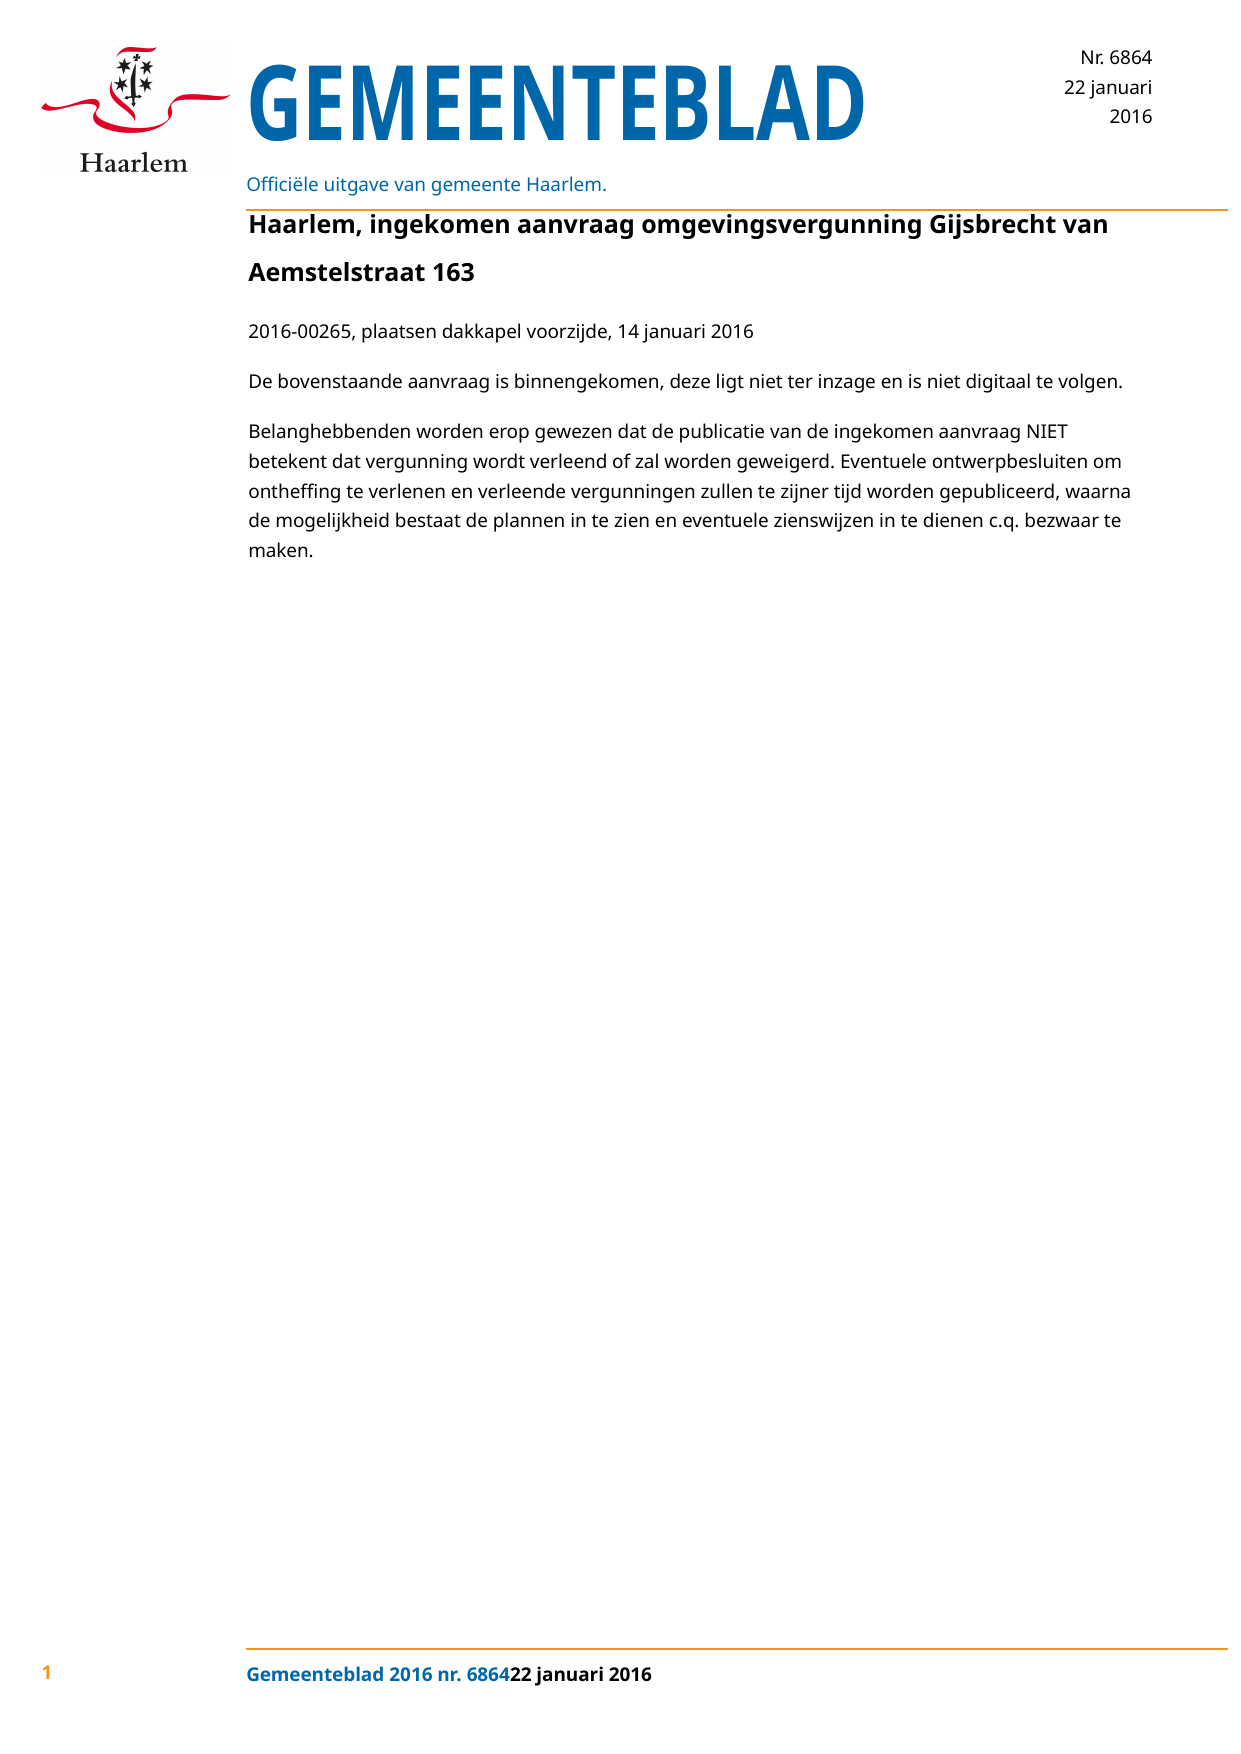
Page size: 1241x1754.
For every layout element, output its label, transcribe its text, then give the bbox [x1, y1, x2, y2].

text Belanghebbenden worden erop gewezen dat de publicatie van de ingekomen aanvraag NIET betekent dat vergunning wordt verleend of zal worden geweigerd. Eventuele ontwerpbesluiten om ontheffing te verlenen en verleende vergunningen zullen te zijner tijd worden gepubliceerd, waarna de mogelijkheid bestaat de plannen in te zien en eventuele zienswijzen in te dienen c.q. bezwaar te maken. [248, 419, 1152, 563]
text Haarlem, ingekomen aanvraag omgevingsvergunning Gijsbrecht van Aemstelstraat 163 [248, 211, 1152, 288]
picture [41, 47, 231, 172]
text De bovenstaande aanvraag is binnengekomen, deze ligt niet ter inzage en is niet digitaal te volgen. [248, 368, 1152, 394]
text 2016-00265, plaatsen dakkapel voorzijde, 14 januari 2016 [248, 318, 1152, 344]
